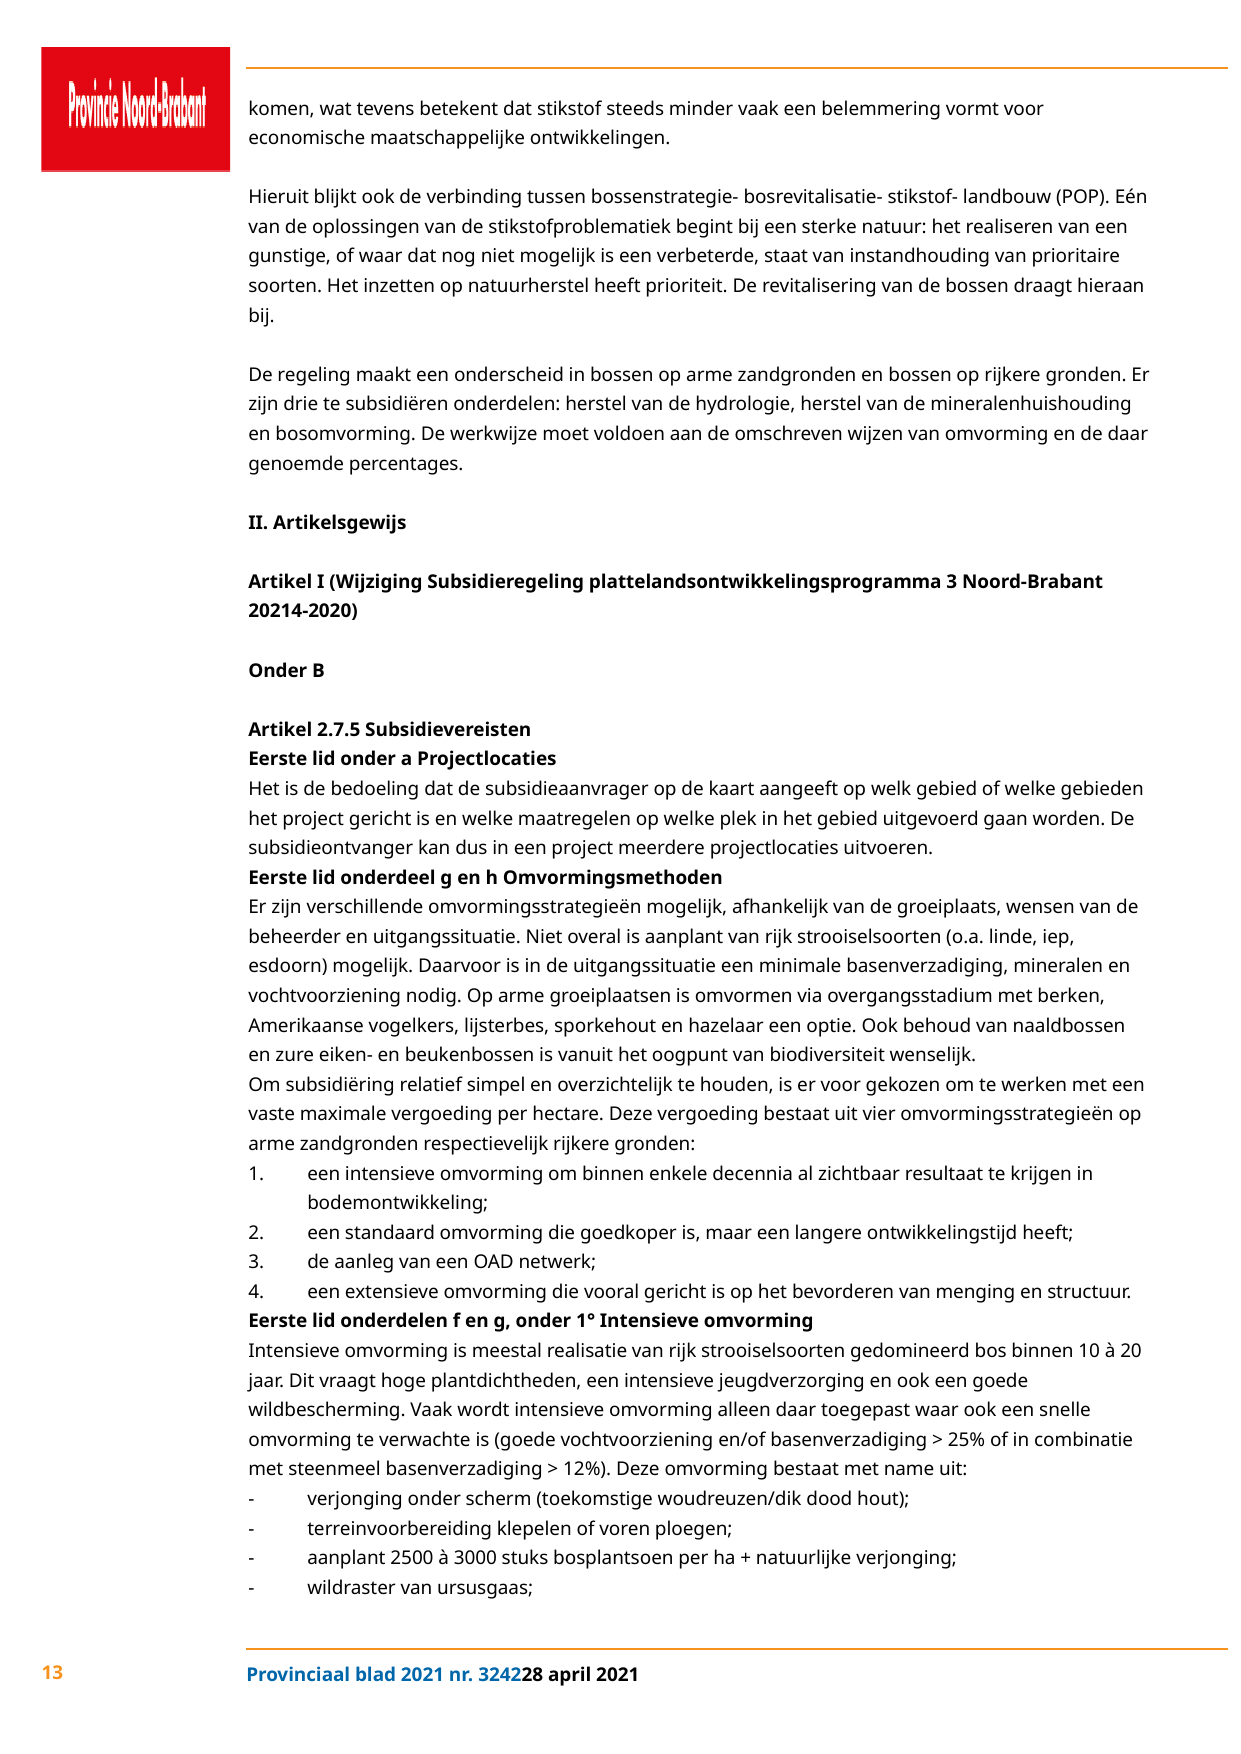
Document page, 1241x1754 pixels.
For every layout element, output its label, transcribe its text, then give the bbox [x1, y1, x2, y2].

text komen, wat tevens betekent dat stikstof steeds minder vaak een belemmering vormt voor economische maatschappelijke ontwikkelingen. [248, 95, 1152, 150]
list wildraster van ursusgaas; [248, 1574, 1152, 1600]
text Eerste lid onder a Projectlocaties [248, 746, 1152, 771]
text Artikel I (Wijziging Subsidieregeling plattelandsontwikkelingsprogramma 3 Noord-Brabant 20214-2020) [248, 568, 1152, 623]
list aanplant 2500 à 3000 stuks bosplantsoen per ha + natuurlijke verjonging; [248, 1544, 1152, 1570]
text De regeling maakt een onderscheid in bossen op arme zandgronden en bossen op rijkere gronden. Er zijn drie te subsidiëren onderdelen: herstel van de hydrologie, herstel van de mineralenhuishouding en bosomvorming. De werkwijze moet voldoen aan de omschreven wijzen van omvorming en de daar genoemde percentages. [248, 361, 1152, 476]
text Het is de bedoeling dat de subsidieaanvrager op de kaart aangeeft op welk gebied of welke gebieden het project gericht is en welke maatregelen op welke plek in het gebied uitgevoerd gaan worden. De subsidieontvanger kan dus in een project meerdere projectlocaties uitvoeren. [248, 775, 1152, 860]
text Eerste lid onderdeel g en h Omvormingsmethoden [248, 864, 1152, 890]
picture [41, 47, 231, 172]
list de aanleg van een OAD netwerk; [248, 1248, 1152, 1274]
text Intensieve omvorming is meestal realisatie van rijk strooiselsoorten gedomineerd bos binnen 10 à 20 jaar. Dit vraagt hoge plantdichtheden, een intensieve jeugdverzorging en ook een goede wildbescherming. Vaak wordt intensieve omvorming alleen daar toegepast waar ook een snelle omvorming te verwachte is (goede vochtvoorziening en/of basenverzadiging > 25% of in combinatie met steenmeel basenverzadiging > 12%). Deze omvorming bestaat met name uit: [248, 1337, 1152, 1481]
list een standaard omvorming die goedkoper is, maar een langere ontwikkelingstijd heeft; [248, 1219, 1152, 1245]
list verjonging onder scherm (toekomstige woudreuzen/dik dood hout); [248, 1485, 1152, 1511]
list terreinvoorbereiding klepelen of voren ploegen; [248, 1515, 1152, 1541]
list een intensieve omvorming om binnen enkele decennia al zichtbaar resultaat te krijgen in bodemontwikkeling; [248, 1160, 1152, 1215]
text Om subsidiëring relatief simpel en overzichtelijk te houden, is er voor gekozen om te werken met een vaste maximale vergoeding per hectare. Deze vergoeding bestaat uit vier omvormingsstrategieën op arme zandgronden respectievelijk rijkere gronden: [248, 1071, 1152, 1156]
text Hieruit blijkt ook de verbinding tussen bossenstrategie- bosrevitalisatie- stikstof- landbouw (POP). Eén van de oplossingen van de stikstofproblematiek begint bij een sterke natuur: het realiseren van een gunstige, of waar dat nog niet mogelijk is een verbeterde, staat van instandhouding van prioritaire soorten. Het inzetten op natuurherstel heeft prioriteit. De revitalisering van de bossen draagt hieraan bij. [248, 183, 1152, 328]
text Er zijn verschillende omvormingsstrategieën mogelijk, afhankelijk van de groeiplaats, wensen van de beheerder en uitgangssituatie. Niet overal is aanplant van rijk strooiselsoorten (o.a. linde, iep, esdoorn) mogelijk. Daarvoor is in de uitgangssituatie een minimale basenverzadiging, mineralen en vochtvoorziening nodig. Op arme groeiplaatsen is omvormen via overgangsstadium met berken, Amerikaanse vogelkers, lijsterbes, sporkehout en hazelaar een optie. Ook behoud van naaldbossen en zure eiken- en beukenbossen is vanuit het oogpunt van biodiversiteit wenselijk. [248, 893, 1152, 1067]
text Onder B [248, 657, 1152, 683]
text II. Artikelsgewijs [248, 509, 1152, 535]
text Artikel 2.7.5 Subsidievereisten [248, 716, 1152, 742]
text Eerste lid onderdelen f en g, onder 1° Intensieve omvorming [248, 1308, 1152, 1333]
list een extensieve omvorming die vooral gericht is op het bevorderen van menging en structuur. [248, 1278, 1152, 1304]
